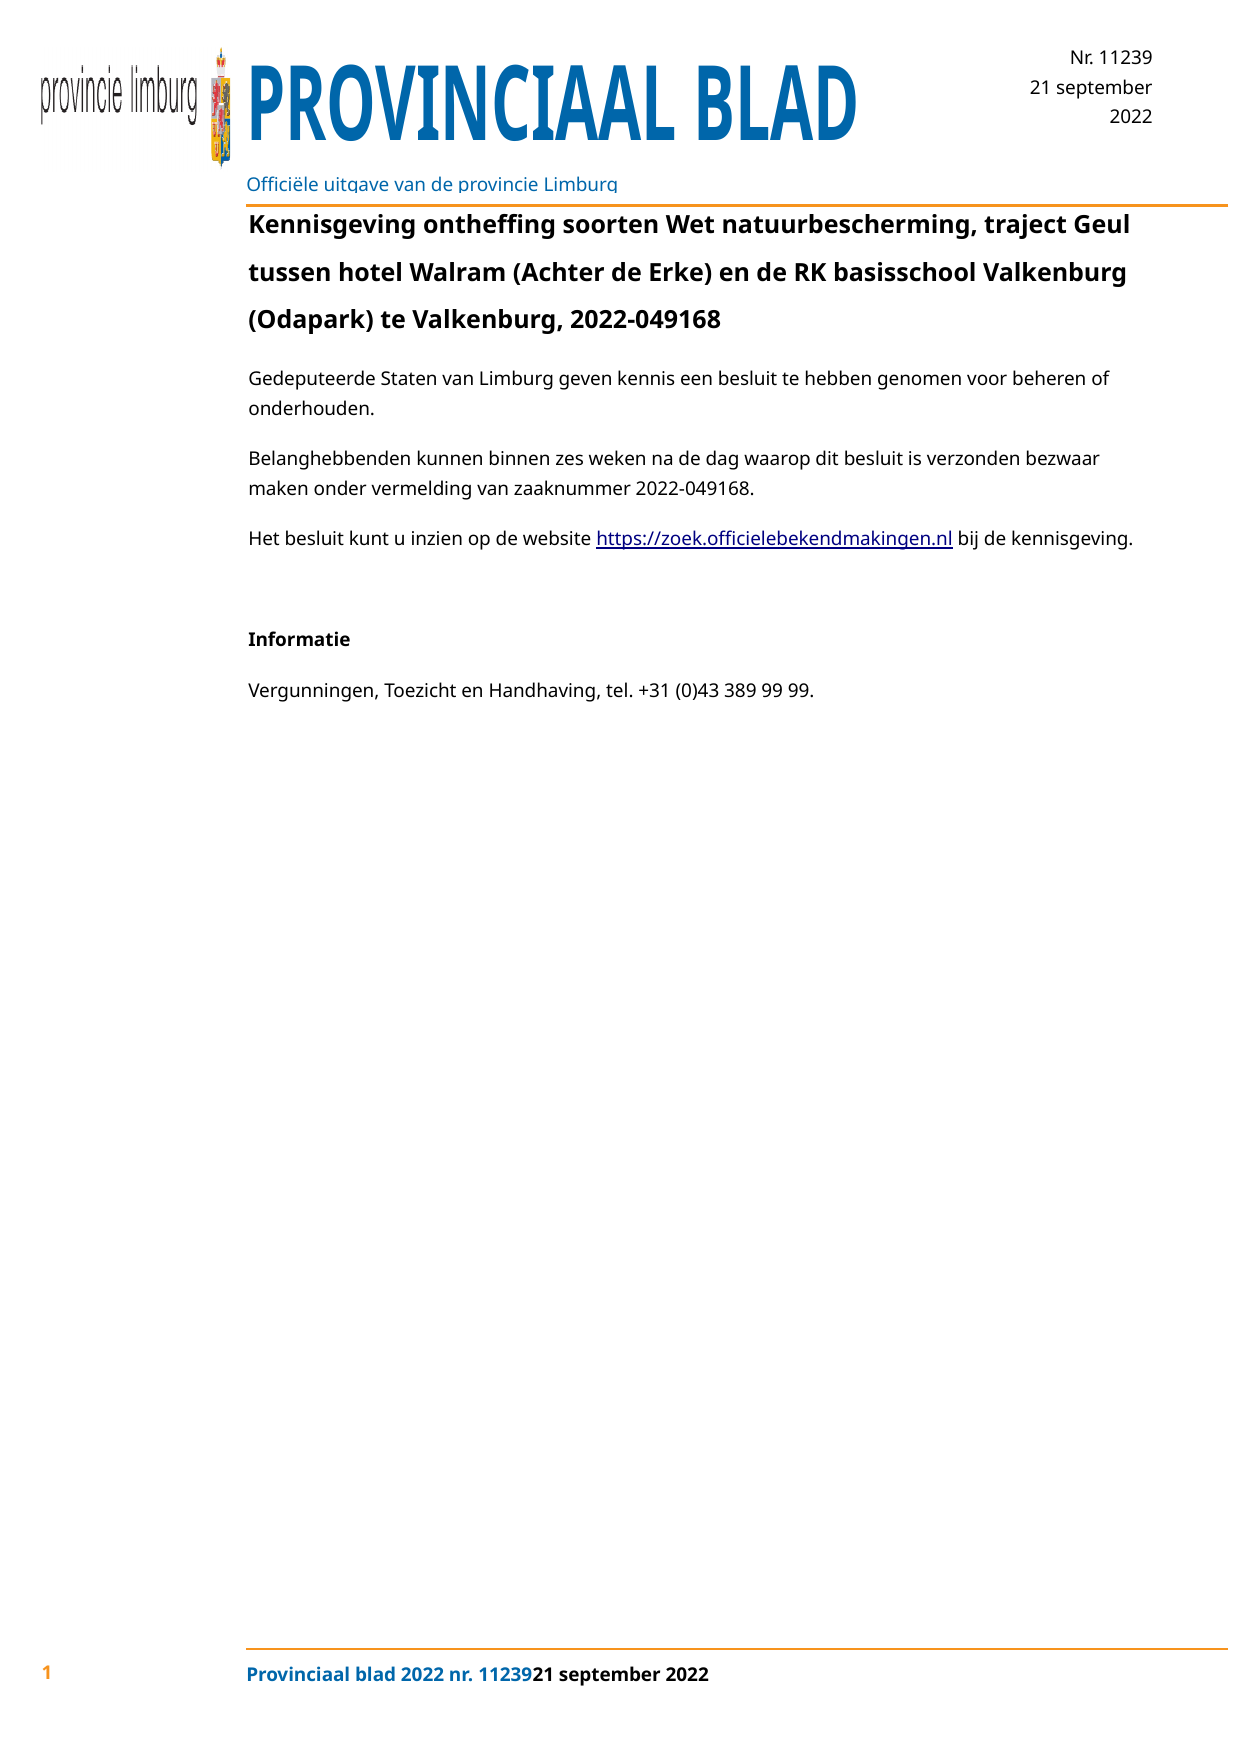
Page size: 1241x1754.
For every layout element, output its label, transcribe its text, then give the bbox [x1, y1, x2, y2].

text Belanghebbenden kunnen binnen zes weken na de dag waarop dit besluit is verzonden bezwaar maken onder vermelding van zaaknummer 2022-049168. [248, 446, 1152, 501]
text Vergunningen, Toezicht en Handhaving, tel. +31 (0)43 389 99 99. [248, 677, 1152, 702]
text Het besluit kunt u inzien op de website https://zoek.officielebekendmakingen.nl bij de kennisgeving. [248, 526, 1152, 551]
picture [41, 47, 231, 172]
text Informatie [248, 626, 1152, 652]
text Kennisgeving ontheffing soorten Wet natuurbescherming, traject Geul tussen hotel Walram (Achter de Erke) en de RK basisschool Valkenburg (Odapark) te Valkenburg, 2022-049168 [248, 207, 1152, 336]
text Gedeputeerde Staten van Limburg geven kennis een besluit te hebben genomen voor beheren of onderhouden. [248, 366, 1152, 421]
